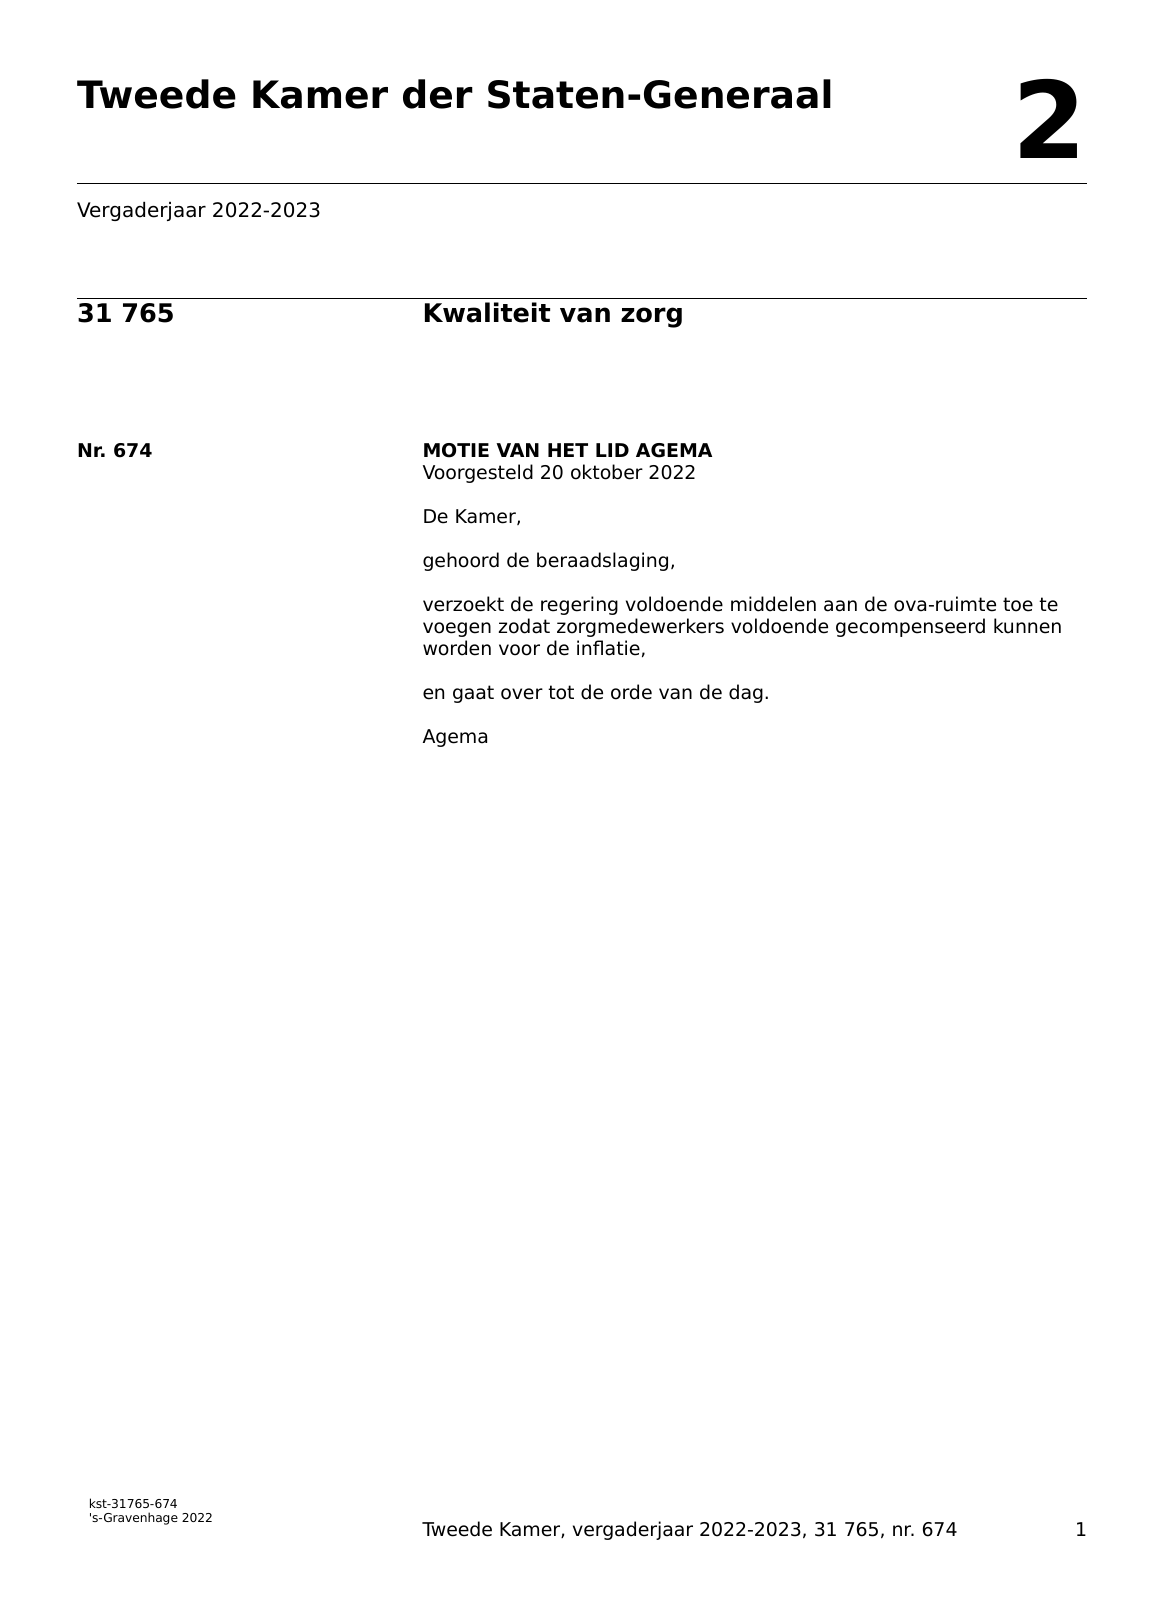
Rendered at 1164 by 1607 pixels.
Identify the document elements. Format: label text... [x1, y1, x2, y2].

text Agema [422, 726, 1087, 748]
text verzoekt de regering voldoende middelen aan de ova-ruimte toe te voegen zodat zorgmedewerkers voldoende gecompenseerd kunnen worden voor de inflatie, [422, 594, 1087, 660]
subtitle Nr. 674 MOTIE VAN HET LID AGEMA [77, 440, 1087, 462]
text 's-Gravenhage 2022 [88, 1511, 323, 1525]
text De Kamer, [422, 506, 1087, 528]
text Voorgesteld 20 oktober 2022 [422, 462, 1087, 484]
text gehoord de beraadslaging, [422, 550, 1087, 572]
table_cell Vergaderjaar 2022-2023 [77, 184, 1087, 298]
text kst-31765-674 [88, 1497, 323, 1511]
table_header 2 [886, 59, 1087, 183]
table_header Tweede Kamer der Staten-Generaal [77, 59, 886, 183]
subtitle 31 765 Kwaliteit van zorg [77, 299, 1087, 329]
text en gaat over tot de orde van de dag. [422, 682, 1087, 704]
